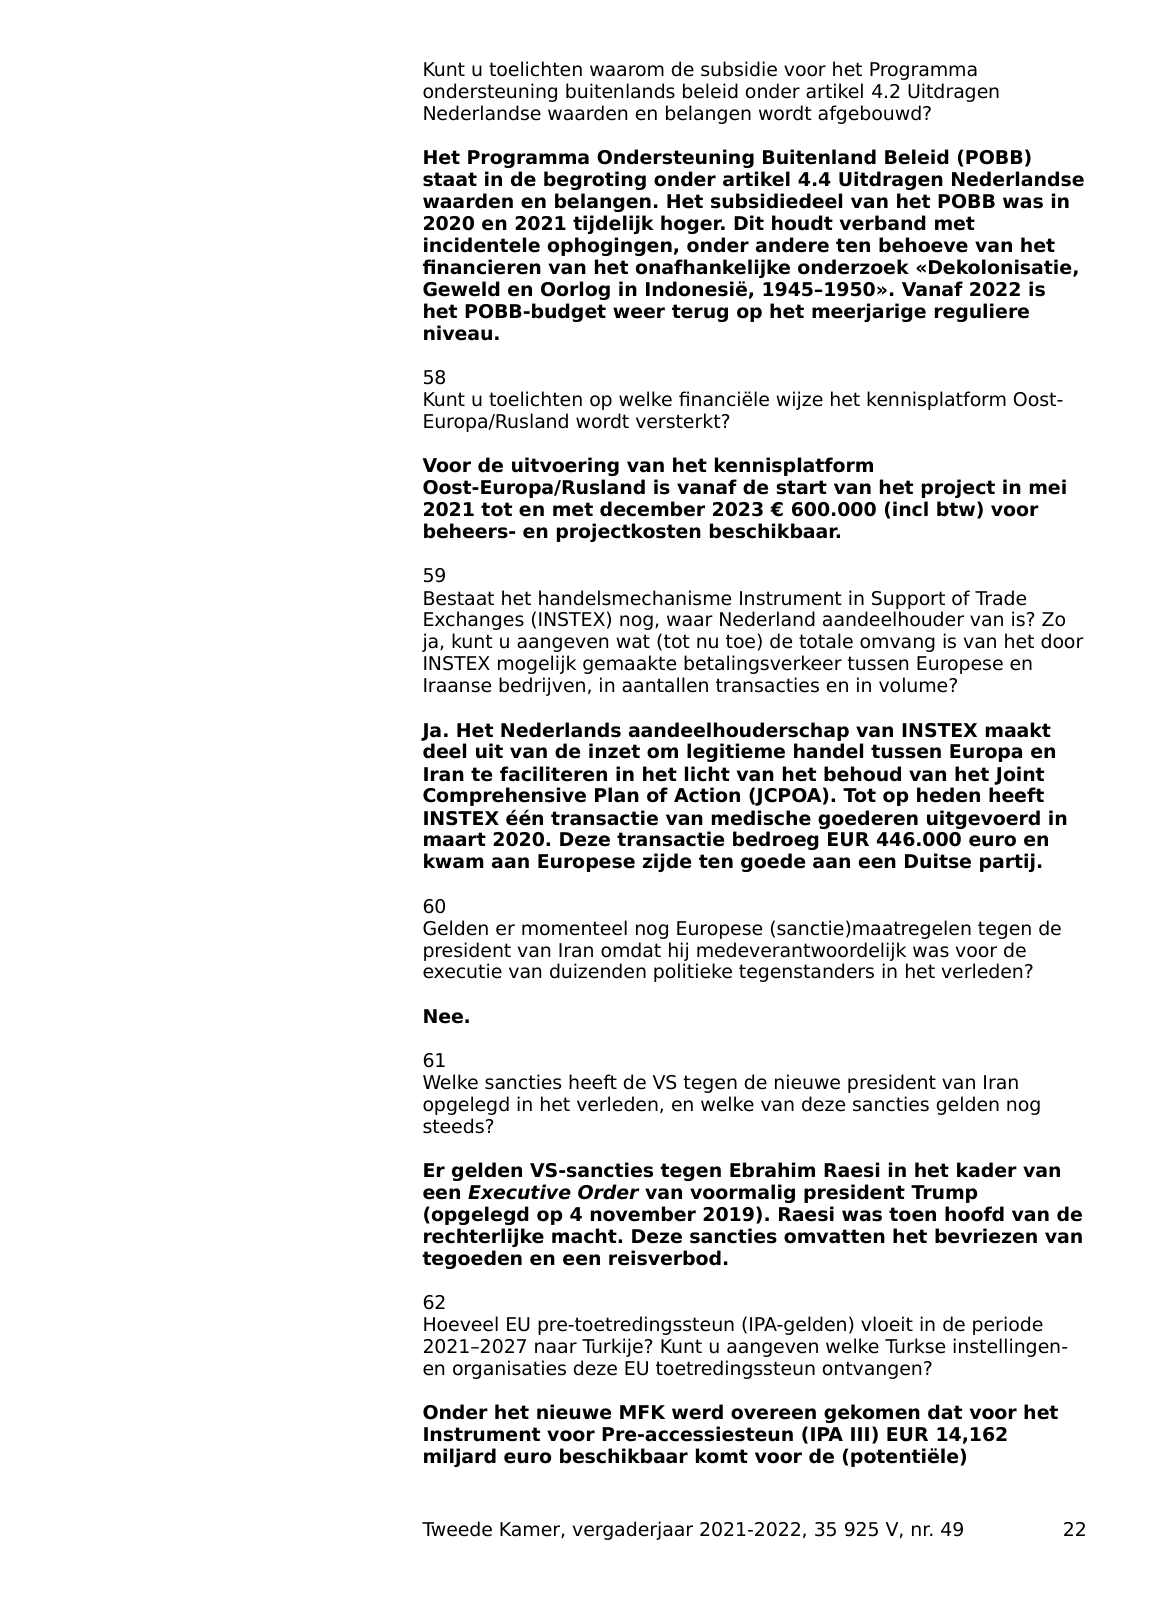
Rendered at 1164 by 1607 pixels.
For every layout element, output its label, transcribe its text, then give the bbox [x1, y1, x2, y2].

text Voor de uitvoering van het kennisplatform Oost-Europa/Rusland is vanaf de start van het project in mei 2021 tot en met december 2023 € 600.000 (incl btw) voor beheers- en projectkosten beschikbaar. [422, 455, 1087, 543]
text Gelden er momenteel nog Europese (sanctie)maatregelen tegen de president van Iran omdat hij medeverantwoordelijk was voor de executie van duizenden politieke tegenstanders in het verleden? [422, 917, 1087, 983]
text Kunt u toelichten waarom de subsidie voor het Programma ondersteuning buitenlands beleid onder artikel 4.2 Uitdragen Nederlandse waarden en belangen wordt afgebouwd? [422, 59, 1087, 125]
text Welke sancties heeft de VS tegen de nieuwe president van Iran opgelegd in het verleden, en welke van deze sancties gelden nog steeds? [422, 1072, 1087, 1138]
text Er gelden VS-sancties tegen Ebrahim Raesi in het kader van een Executive Order van voormalig president Trump (opgelegd op 4 november 2019). Raesi was toen hoofd van de rechterlijke macht. Deze sancties omvatten het bevriezen van tegoeden en een reisverbod. [422, 1160, 1087, 1270]
text Kunt u toelichten op welke financiële wijze het kennisplatform Oost-Europa/Rusland wordt versterkt? [422, 389, 1087, 433]
text 62 [422, 1292, 1087, 1314]
text 58 [422, 367, 1087, 389]
text Het Programma Ondersteuning Buitenland Beleid (POBB) staat in de begroting onder artikel 4.4 Uitdragen Nederlandse waarden en belangen. Het subsidiedeel van het POBB was in 2020 en 2021 tijdelijk hoger. Dit houdt verband met incidentele ophogingen, onder andere ten behoeve van het financieren van het onafhankelijke onderzoek «Dekolonisatie, Geweld en Oorlog in Indonesië, 1945–1950». Vanaf 2022 is het POBB-budget weer terug op het meerjarige reguliere niveau. [422, 147, 1087, 345]
text Nee. [422, 1006, 1087, 1028]
text 61 [422, 1050, 1087, 1072]
text Bestaat het handelsmechanisme Instrument in Support of Trade Exchanges (INSTEX) nog, waar Nederland aandeelhouder van is? Zo ja, kunt u aangeven wat (tot nu toe) de totale omvang is van het door INSTEX mogelijk gemaakte betalingsverkeer tussen Europese en Iraanse bedrijven, in aantallen transacties en in volume? [422, 587, 1087, 697]
text Hoeveel EU pre-toetredingssteun (IPA-gelden) vloeit in de periode 2021–2027 naar Turkije? Kunt u aangeven welke Turkse instellingen- en organisaties deze EU toetredingssteun ontvangen? [422, 1314, 1087, 1380]
text Onder het nieuwe MFK werd overeen gekomen dat voor het Instrument voor Pre-accessiesteun (IPA III) EUR 14,162 miljard euro beschikbaar komt voor de (potentiële) [422, 1402, 1087, 1468]
text 60 [422, 896, 1087, 917]
text 59 [422, 565, 1087, 587]
text Ja. Het Nederlands aandeelhouderschap van INSTEX maakt deel uit van de inzet om legitieme handel tussen Europa en Iran te faciliteren in het licht van het behoud van het Joint Comprehensive Plan of Action (JCPOA). Tot op heden heeft INSTEX één transactie van medische goederen uitgevoerd in maart 2020. Deze transactie bedroeg EUR 446.000 euro en kwam aan Europese zijde ten goede aan een Duitse partij. [422, 719, 1087, 873]
